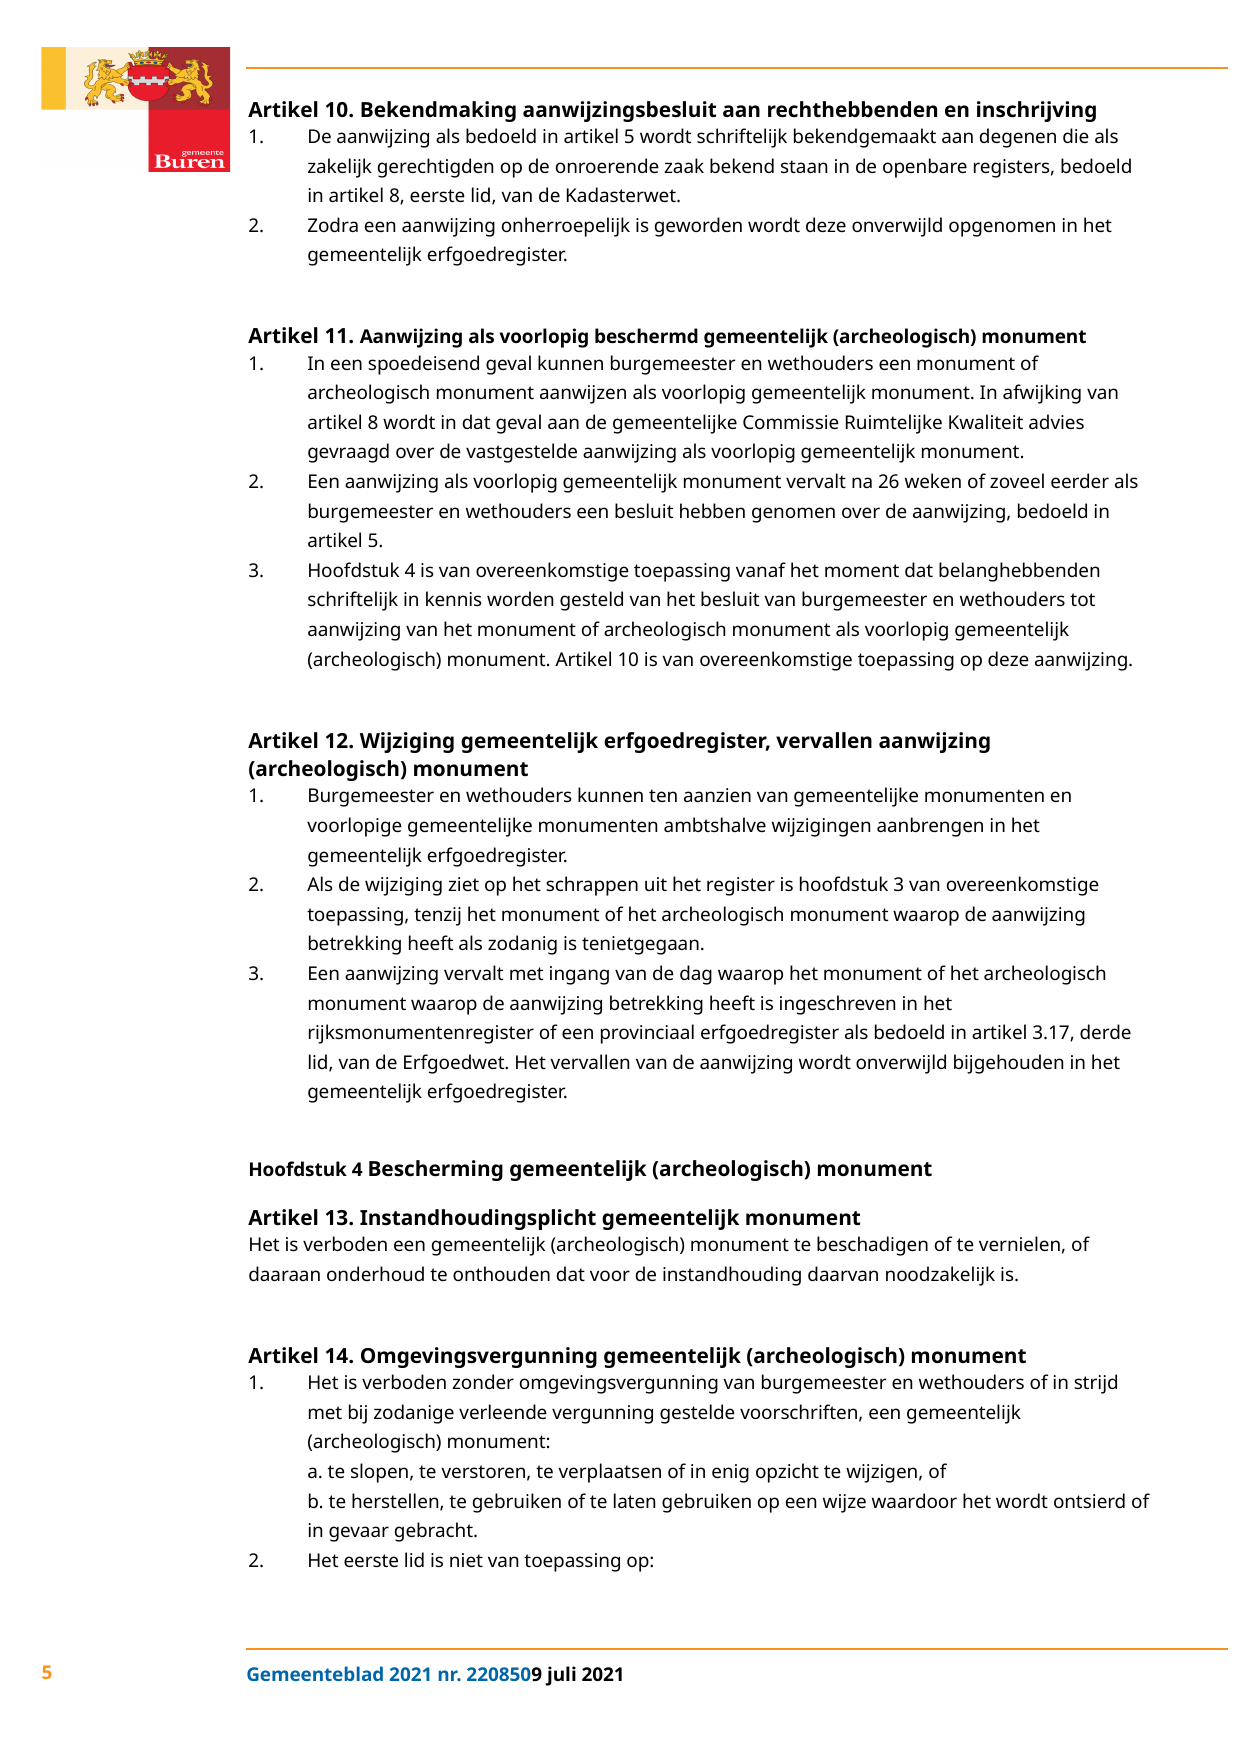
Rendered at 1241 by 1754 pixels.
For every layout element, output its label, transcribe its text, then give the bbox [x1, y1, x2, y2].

list Het is verboden zonder omgevingsvergunning van burgemeester en wethouders of in strijd met bij zodanige verleende vergunning gestelde voorschriften, een gemeentelijk (archeologisch) monument: [248, 1369, 1152, 1454]
text Artikel 11. Aanwijzing als voorlopig beschermd gemeentelijk (archeologisch) monument [248, 322, 1152, 350]
list Als de wijziging ziet op het schrappen uit het register is hoofdstuk 3 van overeenkomstige toepassing, tenzij het monument of het archeologisch monument waarop de aanwijzing betrekking heeft als zodanig is tenietgegaan. [248, 871, 1152, 956]
list Burgemeester en wethouders kunnen ten aanzien van gemeentelijke monumenten en voorlopige gemeentelijke monumenten ambtshalve wijzigingen aanbrengen in het gemeentelijk erfgoedregister. [248, 783, 1152, 868]
list Zodra een aanwijzing onherroepelijk is geworden wordt deze onverwijld opgenomen in het gemeentelijk erfgoedregister. [248, 212, 1152, 267]
list In een spoedeisend geval kunnen burgemeester en wethouders een monument of archeologisch monument aanwijzen als voorlopig gemeentelijk monument. In afwijking van artikel 8 wordt in dat geval aan de gemeentelijke Commissie Ruimtelijke Kwaliteit advies gevraagd over de vastgestelde aanwijzing als voorlopig gemeentelijk monument. [248, 350, 1152, 464]
list Een aanwijzing vervalt met ingang van de dag waarop het monument of het archeologisch monument waarop de aanwijzing betrekking heeft is ingeschreven in het rijksmonumentenregister of een provinciaal erfgoedregister als bedoeld in artikel 3.17, derde lid, van de Erfgoedwet. Het vervallen van de aanwijzing wordt onverwijld bijgehouden in het gemeentelijk erfgoedregister. [248, 960, 1152, 1104]
list a. te slopen, te verstoren, te verplaatsen of in enig opzicht te wijzigen, of [248, 1458, 1152, 1484]
list b. te herstellen, te gebruiken of te laten gebruiken op een wijze waardoor het wordt ontsierd of in gevaar gebracht. [248, 1488, 1152, 1543]
list Het eerste lid is niet van toepassing op: [248, 1547, 1152, 1573]
text Artikel 14. Omgevingsvergunning gemeentelijk (archeologisch) monument [248, 1341, 1152, 1369]
text Hoofdstuk 4 Bescherming gemeentelijk (archeologisch) monument [248, 1154, 1152, 1182]
list De aanwijzing als bedoeld in artikel 5 wordt schriftelijk bekendgemaakt aan degenen die als zakelijk gerechtigden op de onroerende zaak bekend staan in de openbare registers, bedoeld in artikel 8, eerste lid, van de Kadasterwet. [248, 123, 1152, 208]
list Een aanwijzing als voorlopig gemeentelijk monument vervalt na 26 weken of zoveel eerder als burgemeester en wethouders een besluit hebben genomen over de aanwijzing, bedoeld in artikel 5. [248, 468, 1152, 553]
text Het is verboden een gemeentelijk (archeologisch) monument te beschadigen of te vernielen, of daaraan onderhoud te onthouden dat voor de instandhouding daarvan noodzakelijk is. [248, 1231, 1152, 1287]
text Artikel 13. Instandhoudingsplicht gemeentelijk monument [248, 1203, 1152, 1231]
text Artikel 10. Bekendmaking aanwijzingsbesluit aan rechthebbenden en inschrijving [248, 95, 1152, 123]
list Hoofdstuk 4 is van overeenkomstige toepassing vanaf het moment dat belanghebbenden schriftelijk in kennis worden gesteld van het besluit van burgemeester en wethouders tot aanwijzing van het monument of archeologisch monument als voorlopig gemeentelijk (archeologisch) monument. Artikel 10 is van overeenkomstige toepassing op deze aanwijzing. [248, 557, 1152, 672]
picture [41, 47, 231, 172]
text Artikel 12. Wijziging gemeentelijk erfgoedregister, vervallen aanwijzing (archeologisch) monument [248, 726, 1152, 783]
